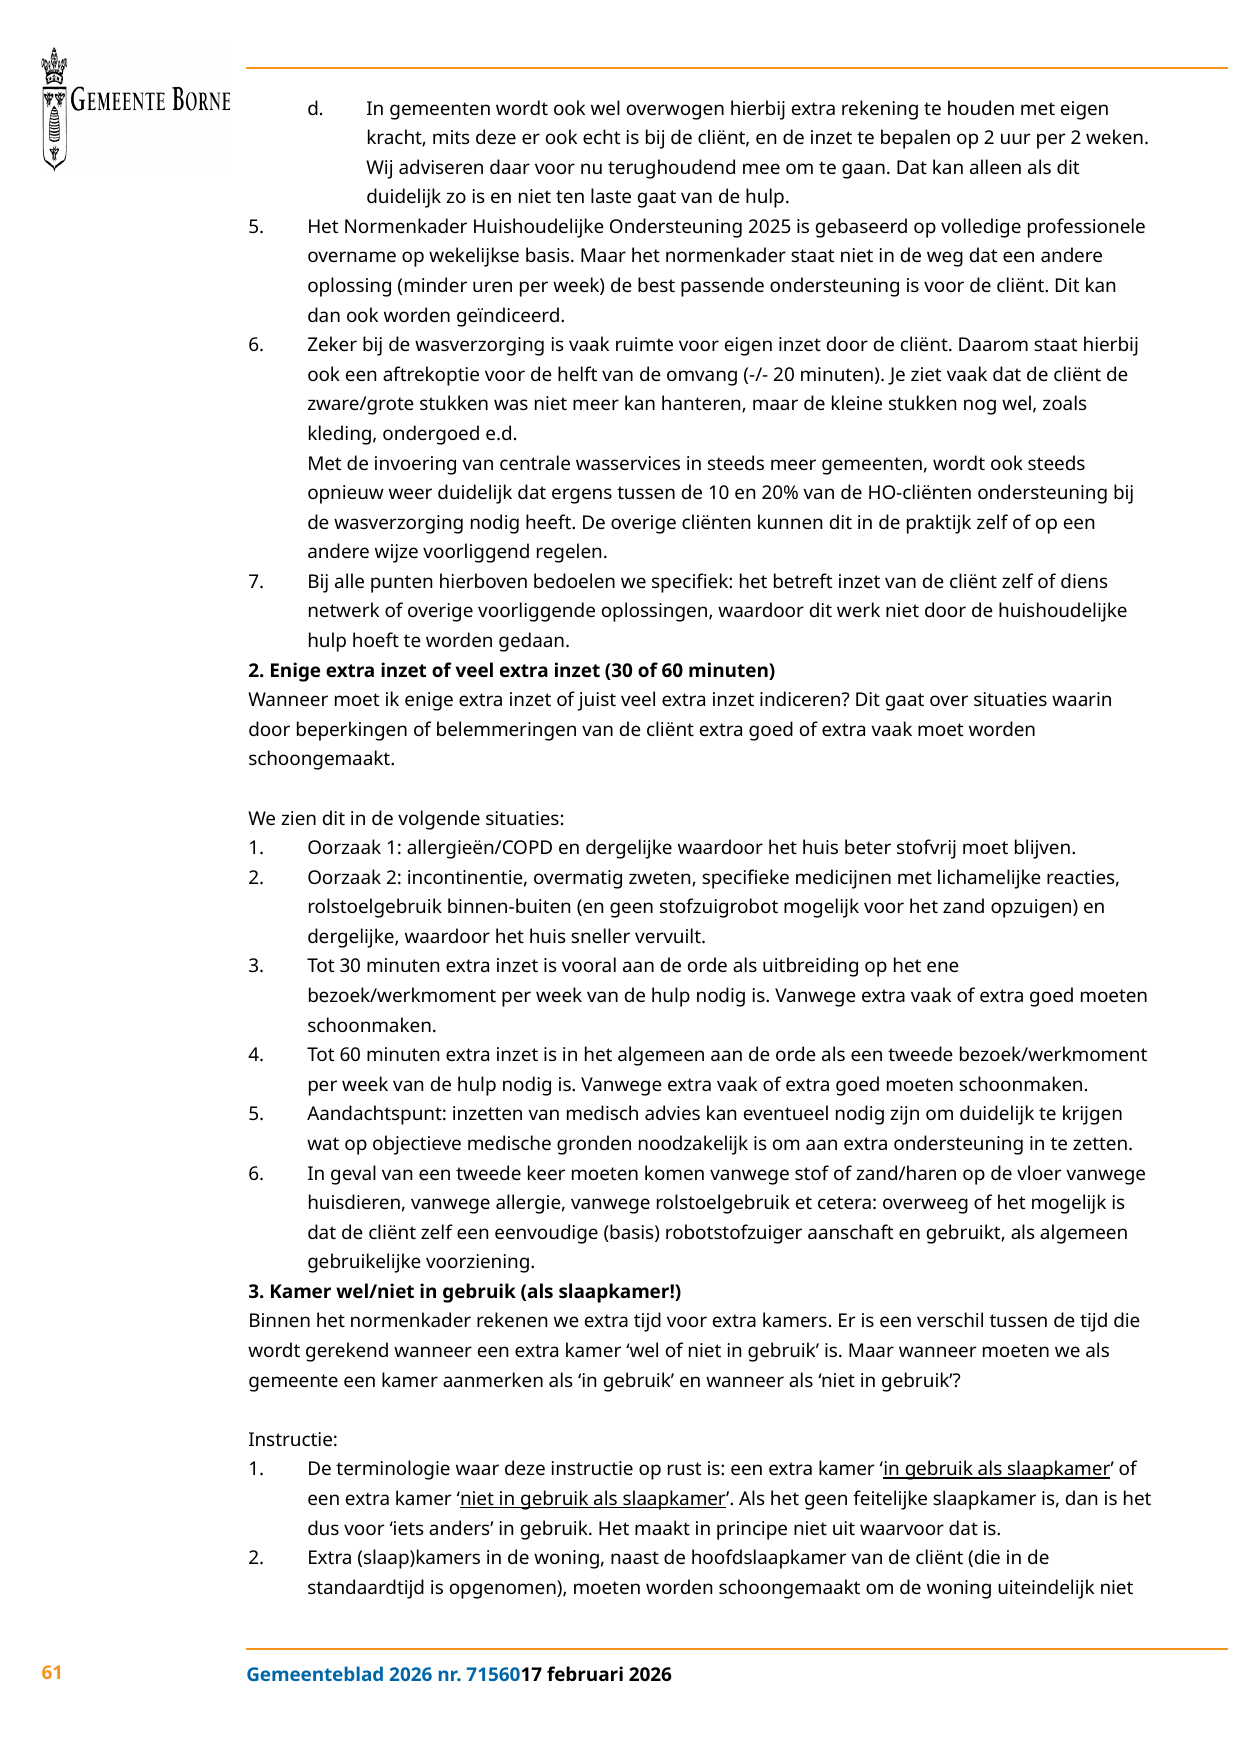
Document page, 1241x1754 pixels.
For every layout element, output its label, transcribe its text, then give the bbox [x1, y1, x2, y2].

list In geval van een tweede keer moeten komen vanwege stof of zand/haren op de vloer vanwege huisdieren, vanwege allergie, vanwege rolstoelgebruik et cetera: overweeg of het mogelijk is dat de cliënt zelf een eenvoudige (basis) robotstofzuiger aanschaft en gebruikt, als algemeen gebruikelijke voorziening. [248, 1160, 1152, 1274]
text Binnen het normenkader rekenen we extra tijd voor extra kamers. Er is een verschil tussen de tijd die wordt gerekend wanneer een extra kamer ‘wel of niet in gebruik’ is. Maar wanneer moeten we als gemeente een kamer aanmerken als ‘in gebruik’ en wanneer als ‘niet in gebruik’? [248, 1308, 1152, 1393]
text 2. Enige extra inzet of veel extra inzet (30 of 60 minuten) [248, 657, 1152, 683]
text Instructie: [248, 1426, 1152, 1452]
text We zien dit in de volgende situaties: [248, 805, 1152, 831]
list Het Normenkader Huishoudelijke Ondersteuning 2025 is gebaseerd op volledige professionele overname op wekelijkse basis. Maar het normenkader staat niet in de weg dat een andere oplossing (minder uren per week) de best passende ondersteuning is voor de cliënt. Dit kan dan ook worden geïndiceerd. [248, 213, 1152, 328]
list Met de invoering van centrale wasservices in steeds meer gemeenten, wordt ook steeds opnieuw weer duidelijk dat ergens tussen de 10 en 20% van de HO-cliënten ondersteuning bij de wasverzorging nodig heeft. De overige cliënten kunnen dit in de praktijk zelf of op een andere wijze voorliggend regelen. [248, 450, 1152, 564]
list Tot 60 minuten extra inzet is in het algemeen aan de orde als een tweede bezoek/werkmoment per week van de hulp nodig is. Vanwege extra vaak of extra goed moeten schoonmaken. [248, 1041, 1152, 1097]
list Tot 30 minuten extra inzet is vooral aan de orde als uitbreiding op het ene bezoek/werkmoment per week van de hulp nodig is. Vanwege extra vaak of extra goed moeten schoonmaken. [248, 953, 1152, 1038]
text 3. Kamer wel/niet in gebruik (als slaapkamer!) [248, 1278, 1152, 1304]
list Extra (slaap)kamers in de woning, naast de hoofdslaapkamer van de cliënt (die in de standaardtijd is opgenomen), moeten worden schoongemaakt om de woning uiteindelijk niet [248, 1544, 1152, 1600]
list Aandachtspunt: inzetten van medisch advies kan eventueel nodig zijn om duidelijk te krijgen wat op objectieve medische gronden noodzakelijk is om aan extra ondersteuning in te zetten. [248, 1101, 1152, 1156]
list In gemeenten wordt ook wel overwogen hierbij extra rekening te houden met eigen kracht, mits deze er ook echt is bij de cliënt, en de inzet te bepalen op 2 uur per 2 weken. [307, 95, 1152, 150]
list Oorzaak 1: allergieën/COPD en dergelijke waardoor het huis beter stofvrij moet blijven. [248, 834, 1152, 860]
list Oorzaak 2: incontinentie, overmatig zweten, specifieke medicijnen met lichamelijke reacties, rolstoelgebruik binnen-buiten (en geen stofzuigrobot mogelijk voor het zand opzuigen) en dergelijke, waardoor het huis sneller vervuilt. [248, 864, 1152, 949]
list Zeker bij de wasverzorging is vaak ruimte voor eigen inzet door de cliënt. Daarom staat hierbij ook een aftrekoptie voor de helft van de omvang (-/- 20 minuten). Je ziet vaak dat de cliënt de zware/grote stukken was niet meer kan hanteren, maar de kleine stukken nog wel, zoals kleding, ondergoed e.d. [248, 331, 1152, 446]
list Wij adviseren daar voor nu terughoudend mee om te gaan. Dat kan alleen als dit duidelijk zo is en niet ten laste gaat van de hulp. [307, 154, 1152, 209]
picture [41, 47, 231, 172]
list De terminologie waar deze instructie op rust is: een extra kamer ‘in gebruik als slaapkamer’ of een extra kamer ‘niet in gebruik als slaapkamer’. Als het geen feitelijke slaapkamer is, dan is het dus voor ‘iets anders’ in gebruik. Het maakt in principe niet uit waarvoor dat is. [248, 1456, 1152, 1541]
list Bij alle punten hierboven bedoelen we specifiek: het betreft inzet van de cliënt zelf of diens netwerk of overige voorliggende oplossingen, waardoor dit werk niet door de huishoudelijke hulp hoeft te worden gedaan. [248, 568, 1152, 653]
text Wanneer moet ik enige extra inzet of juist veel extra inzet indiceren? Dit gaat over situaties waarin door beperkingen of belemmeringen van de cliënt extra goed of extra vaak moet worden schoongemaakt. [248, 686, 1152, 771]
